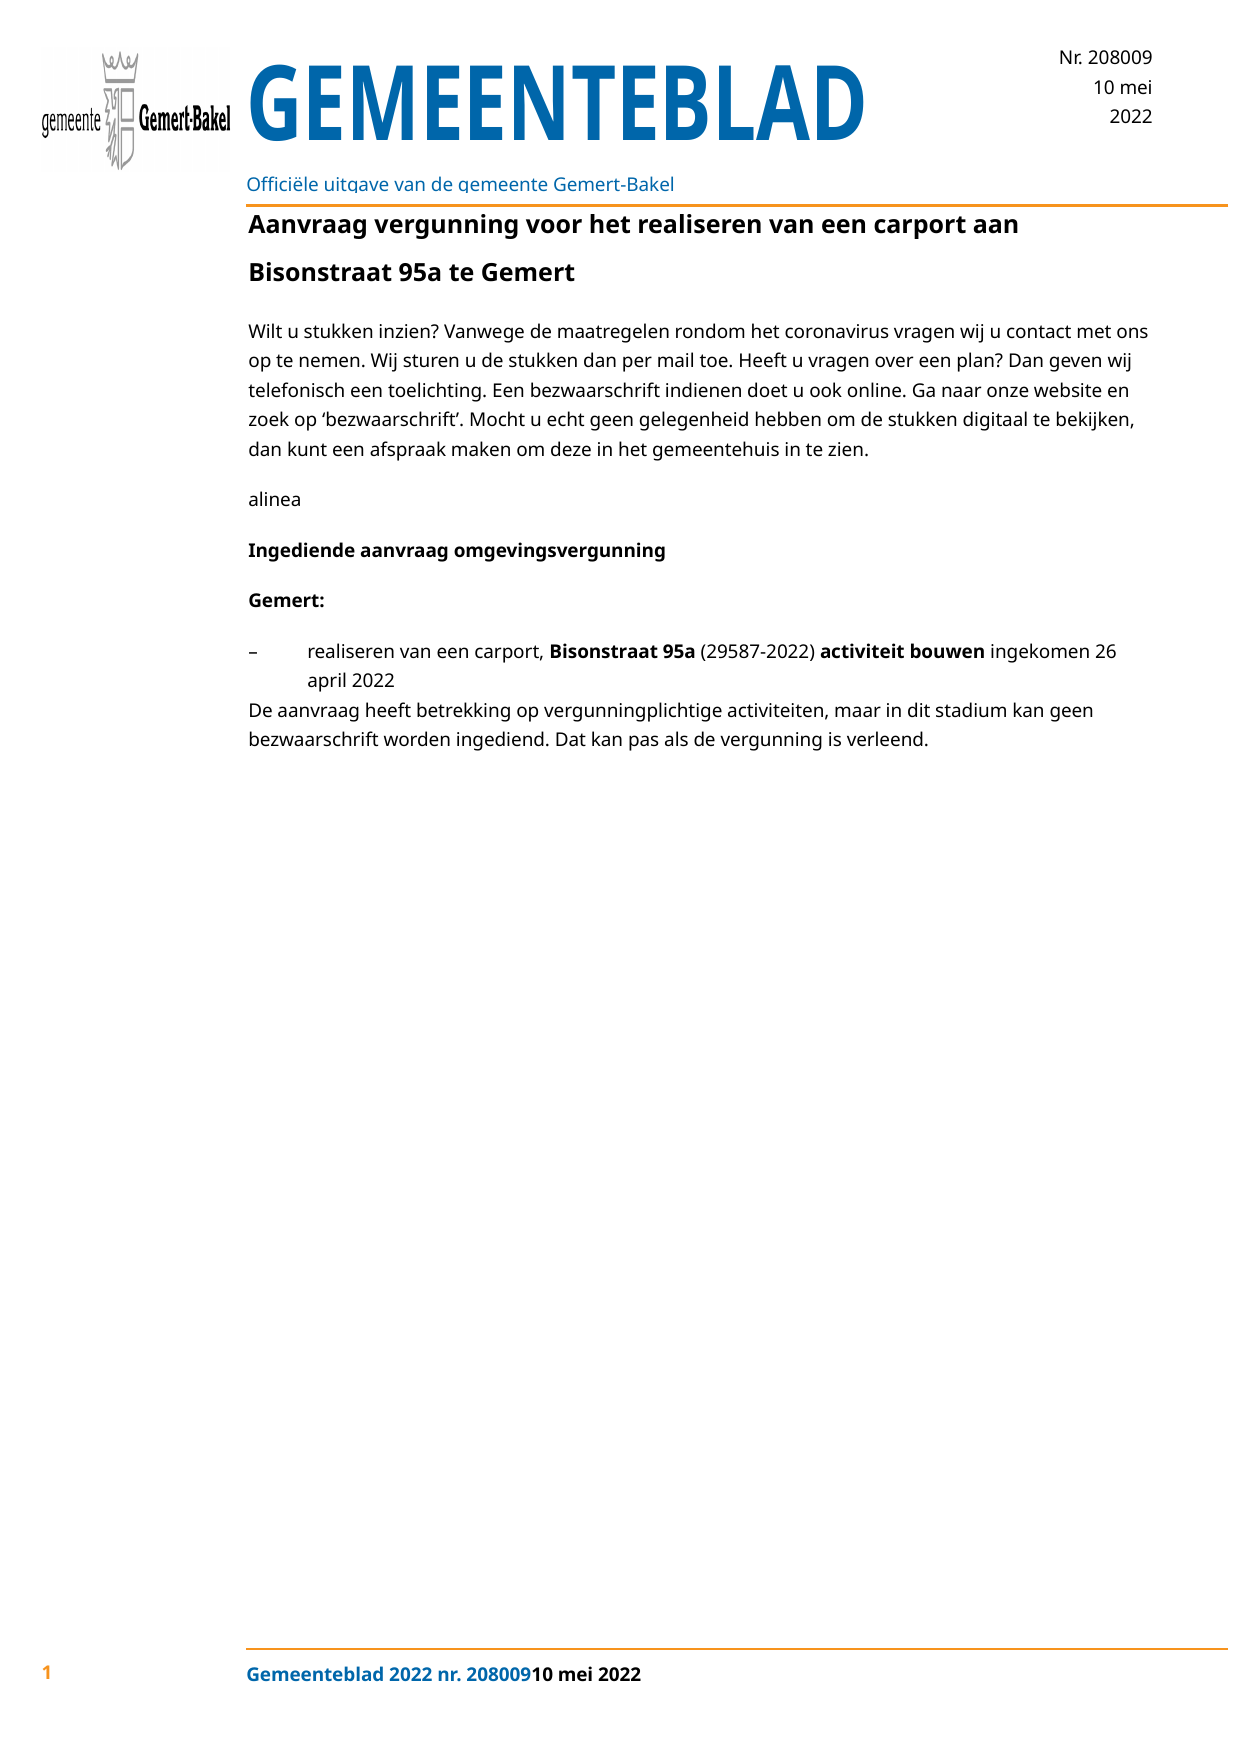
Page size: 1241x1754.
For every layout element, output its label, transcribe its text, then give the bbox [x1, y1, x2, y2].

text Ingediende aanvraag omgevingsvergunning [248, 537, 1152, 563]
list realiseren van een carport, Bisonstraat 95a (29587-2022) activiteit bouwen ingekomen 26 april 2022 [248, 638, 1152, 693]
text Aanvraag vergunning voor het realiseren van een carport aan Bisonstraat 95a te Gemert [248, 207, 1152, 288]
picture [41, 47, 231, 172]
text alinea [248, 487, 1152, 512]
text Gemert: [248, 587, 1152, 613]
text De aanvraag heeft betrekking op vergunningplichtige activiteiten, maar in dit stadium kan geen bezwaarschrift worden ingediend. Dat kan pas als de vergunning is verleend. [248, 697, 1152, 752]
text Wilt u stukken inzien? Vanwege de maatregelen rondom het coronavirus vragen wij u contact met ons op te nemen. Wij sturen u de stukken dan per mail toe. Heeft u vragen over een plan? Dan geven wij telefonisch een toelichting. Een bezwaarschrift indienen doet u ook online. Ga naar onze website en zoek op ‘bezwaarschrift’. Mocht u echt geen gelegenheid hebben om de stukken digitaal te bekijken, dan kunt een afspraak maken om deze in het gemeentehuis in te zien. [248, 318, 1152, 462]
